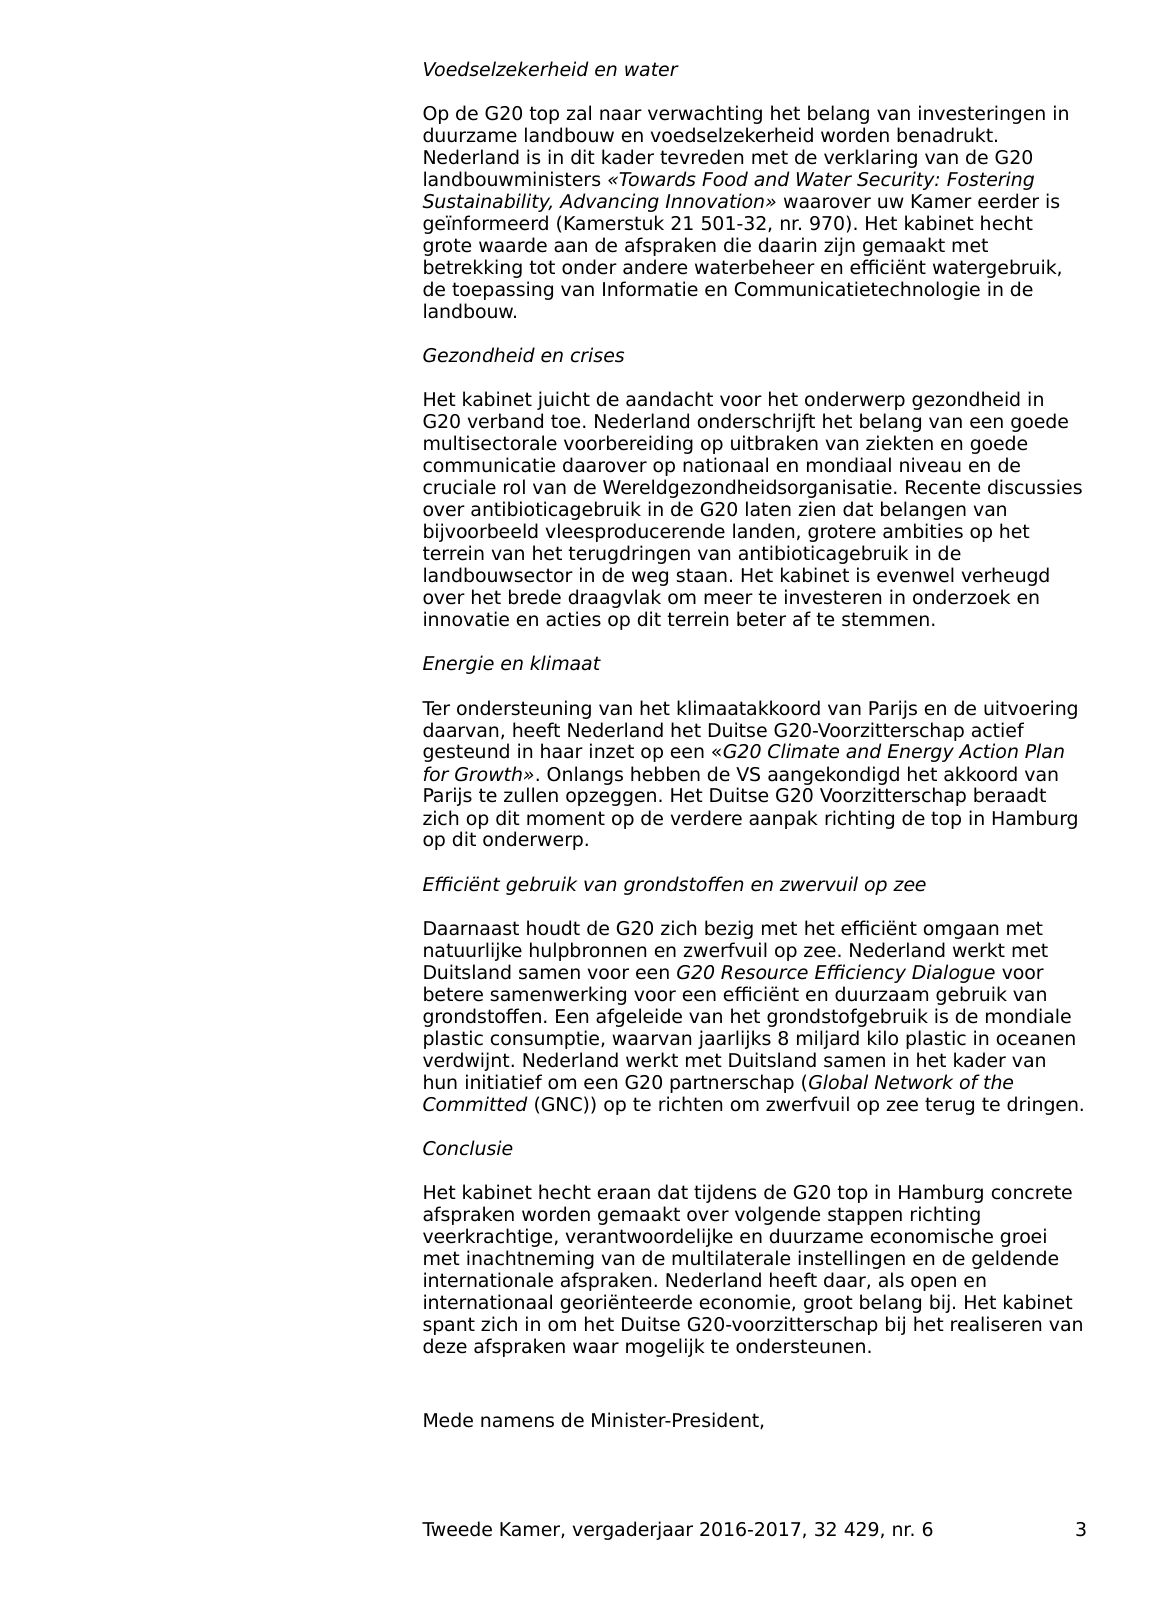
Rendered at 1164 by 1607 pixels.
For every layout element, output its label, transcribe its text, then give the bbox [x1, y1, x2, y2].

subtitle Voedselzekerheid en water [422, 59, 1087, 81]
text Het kabinet juicht de aandacht voor het onderwerp gezondheid in G20 verband toe. Nederland onderschrijft het belang van een goede multisectorale voorbereiding op uitbraken van ziekten en goede communicatie daarover op nationaal en mondiaal niveau en de cruciale rol van de Wereldgezondheidsorganisatie. Recente discussies over antibioticagebruik in de G20 laten zien dat belangen van bijvoorbeeld vleesproducerende landen, grotere ambities op het terrein van het terugdringen van antibioticagebruik in de landbouwsector in de weg staan. Het kabinet is evenwel verheugd over het brede draagvlak om meer te investeren in onderzoek en innovatie en acties op dit terrein beter af te stemmen. [422, 389, 1087, 631]
subtitle Energie en klimaat [422, 653, 1087, 675]
text Ter ondersteuning van het klimaatakkoord van Parijs en de uitvoering daarvan, heeft Nederland het Duitse G20-Voorzitterschap actief gesteund in haar inzet op een «G20 Climate and Energy Action Plan for Growth». Onlangs hebben de VS aangekondigd het akkoord van Parijs te zullen opzeggen. Het Duitse G20 Voorzitterschap beraadt zich op dit moment op de verdere aanpak richting de top in Hamburg op dit onderwerp. [422, 697, 1087, 851]
subtitle Conclusie [422, 1138, 1087, 1160]
text Mede namens de Minister-President, [422, 1388, 1087, 1454]
text Het kabinet hecht eraan dat tijdens de G20 top in Hamburg concrete afspraken worden gemaakt over volgende stappen richting veerkrachtige, verantwoordelijke en duurzame economische groei met inachtneming van de multilaterale instellingen en de geldende internationale afspraken. Nederland heeft daar, als open en internationaal georiënteerde economie, groot belang bij. Het kabinet spant zich in om het Duitse G20-voorzitterschap bij het realiseren van deze afspraken waar mogelijk te ondersteunen. [422, 1182, 1087, 1358]
subtitle Gezondheid en crises [422, 345, 1087, 367]
text Daarnaast houdt de G20 zich bezig met het efficiënt omgaan met natuurlijke hulpbronnen en zwerfvuil op zee. Nederland werkt met Duitsland samen voor een G20 Resource Efficiency Dialogue voor betere samenwerking voor een efficiënt en duurzaam gebruik van grondstoffen. Een afgeleide van het grondstofgebruik is de mondiale plastic consumptie, waarvan jaarlijks 8 miljard kilo plastic in oceanen verdwijnt. Nederland werkt met Duitsland samen in het kader van hun initiatief om een G20 partnerschap (Global Network of the Committed (GNC)) op te richten om zwerfvuil op zee terug te dringen. [422, 918, 1087, 1116]
text Op de G20 top zal naar verwachting het belang van investeringen in duurzame landbouw en voedselzekerheid worden benadrukt. Nederland is in dit kader tevreden met de verklaring van de G20 landbouwministers «Towards Food and Water Security: Fostering Sustainability, Advancing Innovation» waarover uw Kamer eerder is geïnformeerd (Kamerstuk 21 501-32, nr. 970). Het kabinet hecht grote waarde aan de afspraken die daarin zijn gemaakt met betrekking tot onder andere waterbeheer en efficiënt watergebruik, de toepassing van Informatie en Communicatietechnologie in de landbouw. [422, 103, 1087, 323]
subtitle Efficiënt gebruik van grondstoffen en zwervuil op zee [422, 873, 1087, 896]
